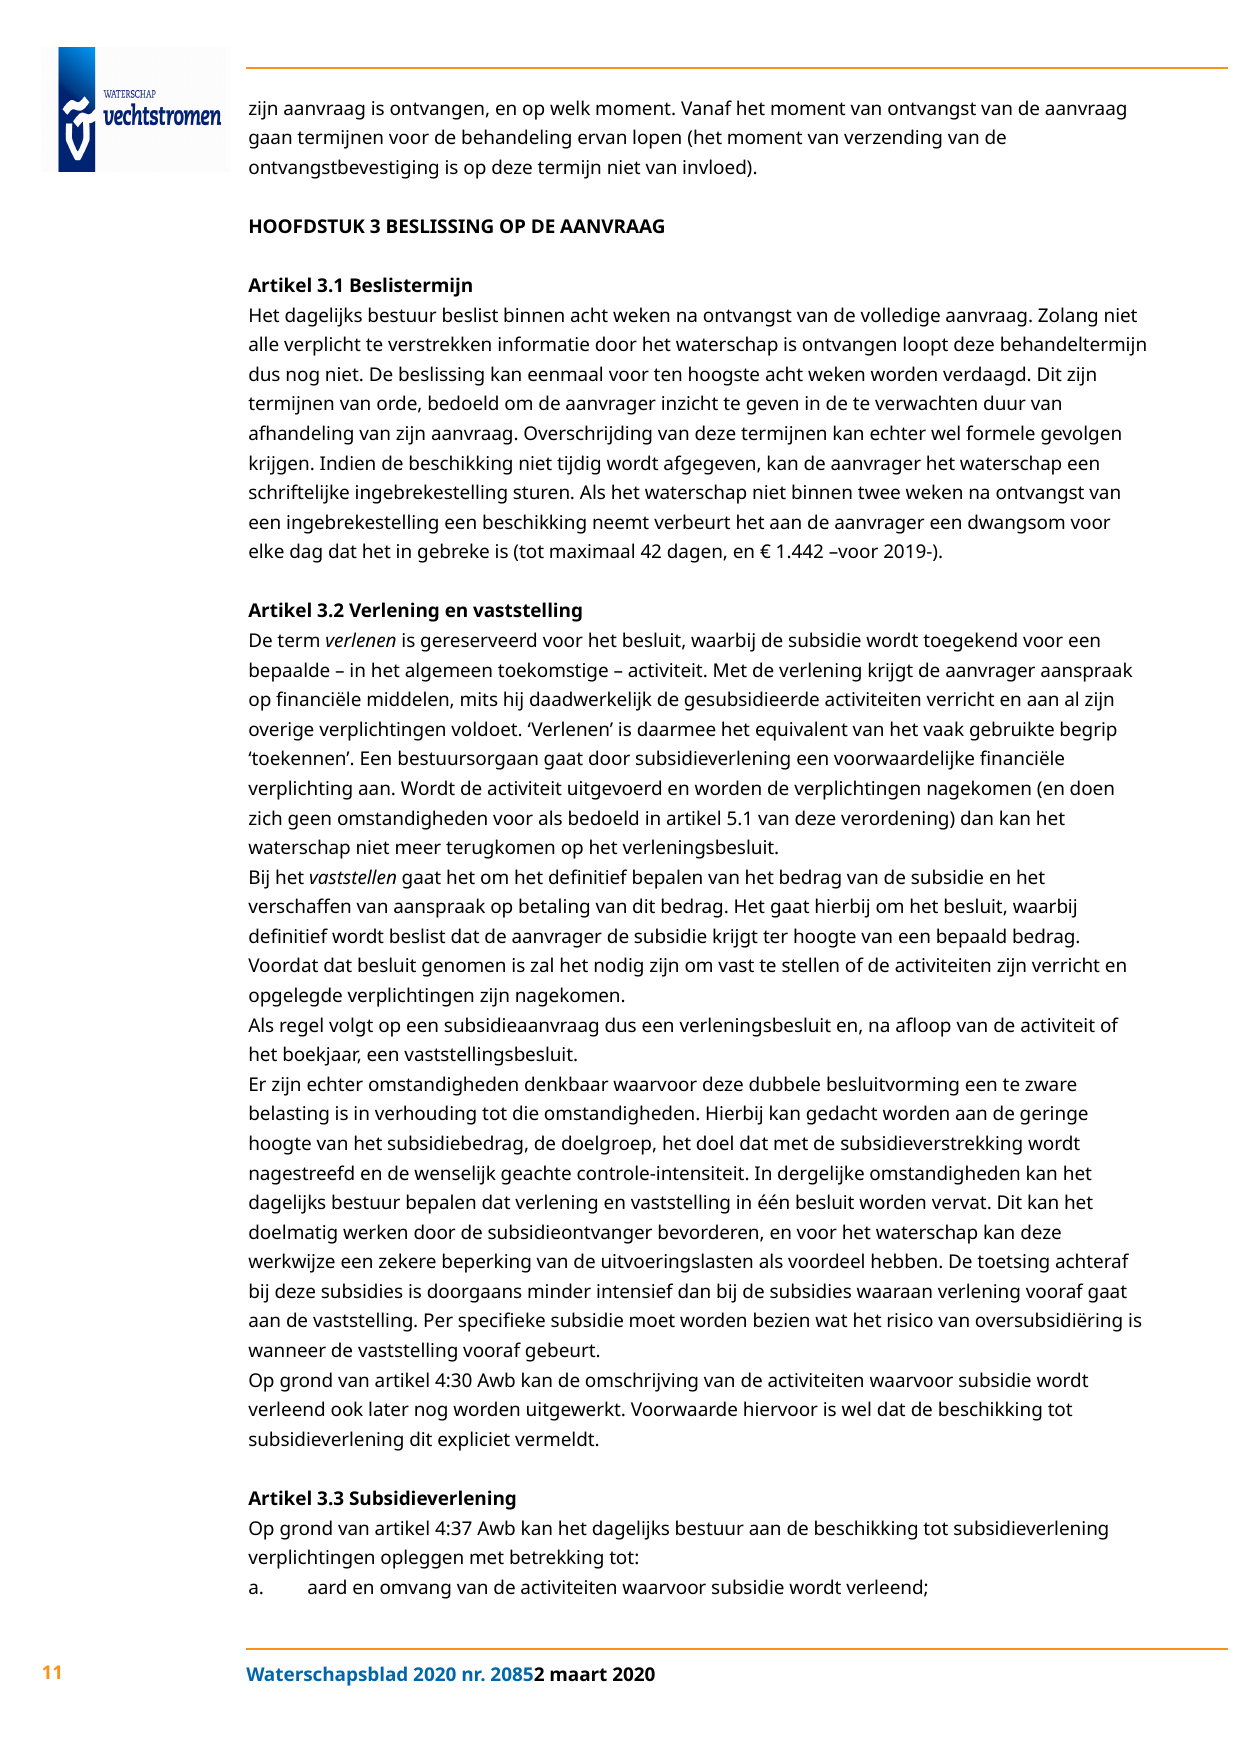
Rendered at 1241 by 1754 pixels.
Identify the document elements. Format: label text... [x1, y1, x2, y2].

text Op grond van artikel 4:37 Awb kan het dagelijks bestuur aan de beschikking tot subsidieverlening verplichtingen opleggen met betrekking tot: [248, 1515, 1152, 1570]
text Het dagelijks bestuur beslist binnen acht weken na ontvangst van de volledige aanvraag. Zolang niet alle verplicht te verstrekken informatie door het waterschap is ontvangen loopt deze behandeltermijn dus nog niet. De beslissing kan eenmaal voor ten hoogste acht weken worden verdaagd. Dit zijn termijnen van orde, bedoeld om de aanvrager inzicht te geven in de te verwachten duur van afhandeling van zijn aanvraag. Overschrijding van deze termijnen kan echter wel formele gevolgen krijgen. Indien de beschikking niet tijdig wordt afgegeven, kan de aanvrager het waterschap een schriftelijke ingebrekestelling sturen. Als het waterschap niet binnen twee weken na ontvangst van een ingebrekestelling een beschikking neemt verbeurt het aan de aanvrager een dwangsom voor elke dag dat het in gebreke is (tot maximaal 42 dagen, en € 1.442 –voor 2019-). [248, 302, 1152, 564]
text Artikel 3.2 Verlening en vaststelling [248, 598, 1152, 623]
text zijn aanvraag is ontvangen, en op welk moment. Vanaf het moment van ontvangst van de aanvraag gaan termijnen voor de behandeling ervan lopen (het moment van verzending van de ontvangstbevestiging is op deze termijn niet van invloed). [248, 95, 1152, 180]
text Artikel 3.1 Beslistermijn [248, 272, 1152, 298]
list aard en omvang van de activiteiten waarvoor subsidie wordt verleend; [248, 1574, 1152, 1600]
picture [41, 47, 231, 172]
text HOOFDSTUK 3 BESLISSING OP DE AANVRAAG [248, 213, 1152, 239]
text Artikel 3.3 Subsidieverlening [248, 1485, 1152, 1511]
text De term verlenen is gereserveerd voor het besluit, waarbij de subsidie wordt toegekend voor een bepaalde – in het algemeen toekomstige – activiteit. Met de verlening krijgt de aanvrager aanspraak op financiële middelen, mits hij daadwerkelijk de gesubsidieerde activiteiten verricht en aan al zijn overige verplichtingen voldoet. ‘Verlenen’ is daarmee het equivalent van het vaak gebruikte begrip ‘toekennen’. Een bestuursorgaan gaat door subsidieverlening een voorwaardelijke financiële verplichting aan. Wordt de activiteit uitgevoerd en worden de verplichtingen nagekomen (en doen zich geen omstandigheden voor als bedoeld in artikel 5.1 van deze verordening) dan kan het waterschap niet meer terugkomen op het verleningsbesluit. [248, 627, 1152, 860]
text Bij het vaststellen gaat het om het definitief bepalen van het bedrag van de subsidie en het verschaffen van aanspraak op betaling van dit bedrag. Het gaat hierbij om het besluit, waarbij definitief wordt beslist dat de aanvrager de subsidie krijgt ter hoogte van een bepaald bedrag. Voordat dat besluit genomen is zal het nodig zijn om vast te stellen of de activiteiten zijn verricht en opgelegde verplichtingen zijn nagekomen. [248, 864, 1152, 1008]
text Op grond van artikel 4:30 Awb kan de omschrijving van de activiteiten waarvoor subsidie wordt verleend ook later nog worden uitgewerkt. Voorwaarde hiervoor is wel dat de beschikking tot subsidieverlening dit expliciet vermeldt. [248, 1367, 1152, 1452]
text Er zijn echter omstandigheden denkbaar waarvoor deze dubbele besluitvorming een te zware belasting is in verhouding tot die omstandigheden. Hierbij kan gedacht worden aan de geringe hoogte van het subsidiebedrag, de doelgroep, het doel dat met de subsidieverstrekking wordt nagestreefd en de wenselijk geachte controle-intensiteit. In dergelijke omstandigheden kan het dagelijks bestuur bepalen dat verlening en vaststelling in één besluit worden vervat. Dit kan het doelmatig werken door de subsidieontvanger bevorderen, en voor het waterschap kan deze werkwijze een zekere beperking van de uitvoeringslasten als voordeel hebben. De toetsing achteraf bij deze subsidies is doorgaans minder intensief dan bij de subsidies waaraan verlening vooraf gaat aan de vaststelling. Per specifieke subsidie moet worden bezien wat het risico van oversubsidiëring is wanneer de vaststelling vooraf gebeurt. [248, 1071, 1152, 1363]
text Als regel volgt op een subsidieaanvraag dus een verleningsbesluit en, na afloop van de activiteit of het boekjaar, een vaststellingsbesluit. [248, 1012, 1152, 1067]
